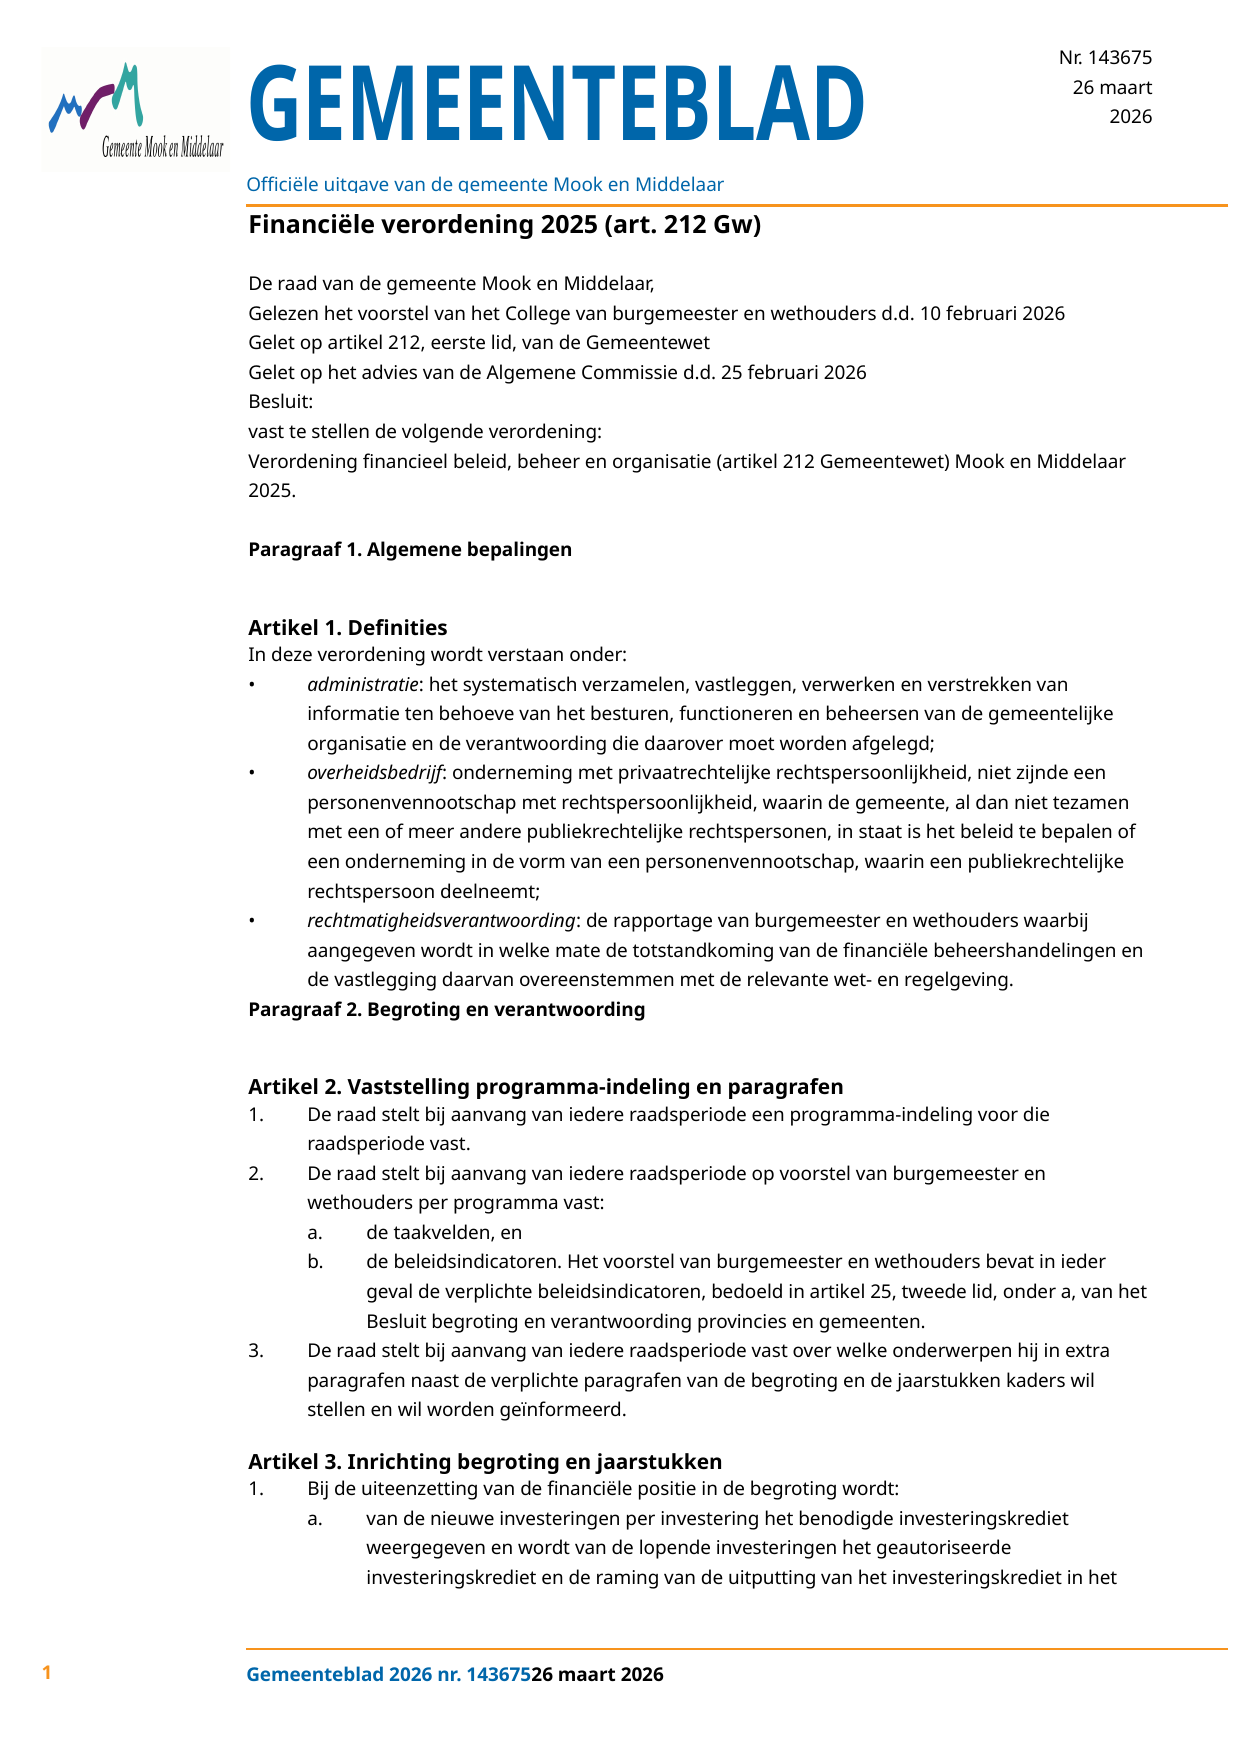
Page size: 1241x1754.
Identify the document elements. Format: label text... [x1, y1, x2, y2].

text Paragraaf 1. Algemene bepalingen [248, 537, 1152, 562]
list rechtmatigheidsverantwoording: de rapportage van burgemeester en wethouders waarbij aangegeven wordt in welke mate de totstandkoming van de financiële beheershandelingen en de vastlegging daarvan overeenstemmen met de relevante wet- en regelgeving. [248, 907, 1152, 992]
text Besluit: [248, 389, 1152, 414]
text Financiële verordening 2025 (art. 212 Gw) [248, 207, 1152, 241]
text Verordening financieel beleid, beheer en organisatie (artikel 212 Gemeentewet) Mook en Middelaar 2025. [248, 448, 1152, 503]
text In deze verordening wordt verstaan onder: [248, 641, 1152, 667]
list de taakvelden, en [307, 1219, 1152, 1245]
text Gelet op artikel 212, eerste lid, van de Gemeentewet [248, 329, 1152, 355]
text Gelet op het advies van de Algemene Commissie d.d. 25 februari 2026 [248, 359, 1152, 385]
text Paragraaf 2. Begroting en verantwoording [248, 996, 1152, 1022]
list van de nieuwe investeringen per investering het benodigde investeringskrediet weergegeven en wordt van de lopende investeringen het geautoriseerde investeringskrediet en de raming van de uitputting van het investeringskrediet in het [307, 1505, 1152, 1590]
list Bij de uiteenzetting van de financiële positie in de begroting wordt: [248, 1475, 1152, 1501]
list administratie: het systematisch verzamelen, vastleggen, verwerken en verstrekken van informatie ten behoeve van het besturen, functioneren en beheersen van de gemeentelijke organisatie en de verantwoording die daarover moet worden afgelegd; [248, 671, 1152, 756]
text Artikel 1. Definities [248, 613, 1152, 641]
text vast te stellen de volgende verordening: [248, 418, 1152, 444]
list de beleidsindicatoren. Het voorstel van burgemeester en wethouders bevat in ieder geval de verplichte beleidsindicatoren, bedoeld in artikel 25, tweede lid, onder a, van het Besluit begroting en verantwoording provincies en gemeenten. [307, 1249, 1152, 1333]
text Artikel 3. Inrichting begroting en jaarstukken [248, 1447, 1152, 1475]
list De raad stelt bij aanvang van iedere raadsperiode een programma-indeling voor die raadsperiode vast. [248, 1101, 1152, 1156]
list De raad stelt bij aanvang van iedere raadsperiode vast over welke onderwerpen hij in extra paragrafen naast de verplichte paragrafen van de begroting en de jaarstukken kaders wil stellen en wil worden geïnformeerd. [248, 1337, 1152, 1422]
text Gelezen het voorstel van het College van burgemeester en wethouders d.d. 10 februari 2026 [248, 300, 1152, 326]
list overheidsbedrijf: onderneming met privaatrechtelijke rechtspersoonlijkheid, niet zijnde een personenvennootschap met rechtspersoonlijkheid, waarin de gemeente, al dan niet tezamen met een of meer andere publiekrechtelijke rechtspersonen, in staat is het beleid te bepalen of een onderneming in de vorm van een personenvennootschap, waarin een publiekrechtelijke rechtspersoon deelneemt; [248, 759, 1152, 903]
list De raad stelt bij aanvang van iedere raadsperiode op voorstel van burgemeester en wethouders per programma vast: [248, 1160, 1152, 1215]
text De raad van de gemeente Mook en Middelaar, [248, 270, 1152, 296]
text Artikel 2. Vaststelling programma-indeling en paragrafen [248, 1072, 1152, 1101]
picture [41, 47, 231, 172]
